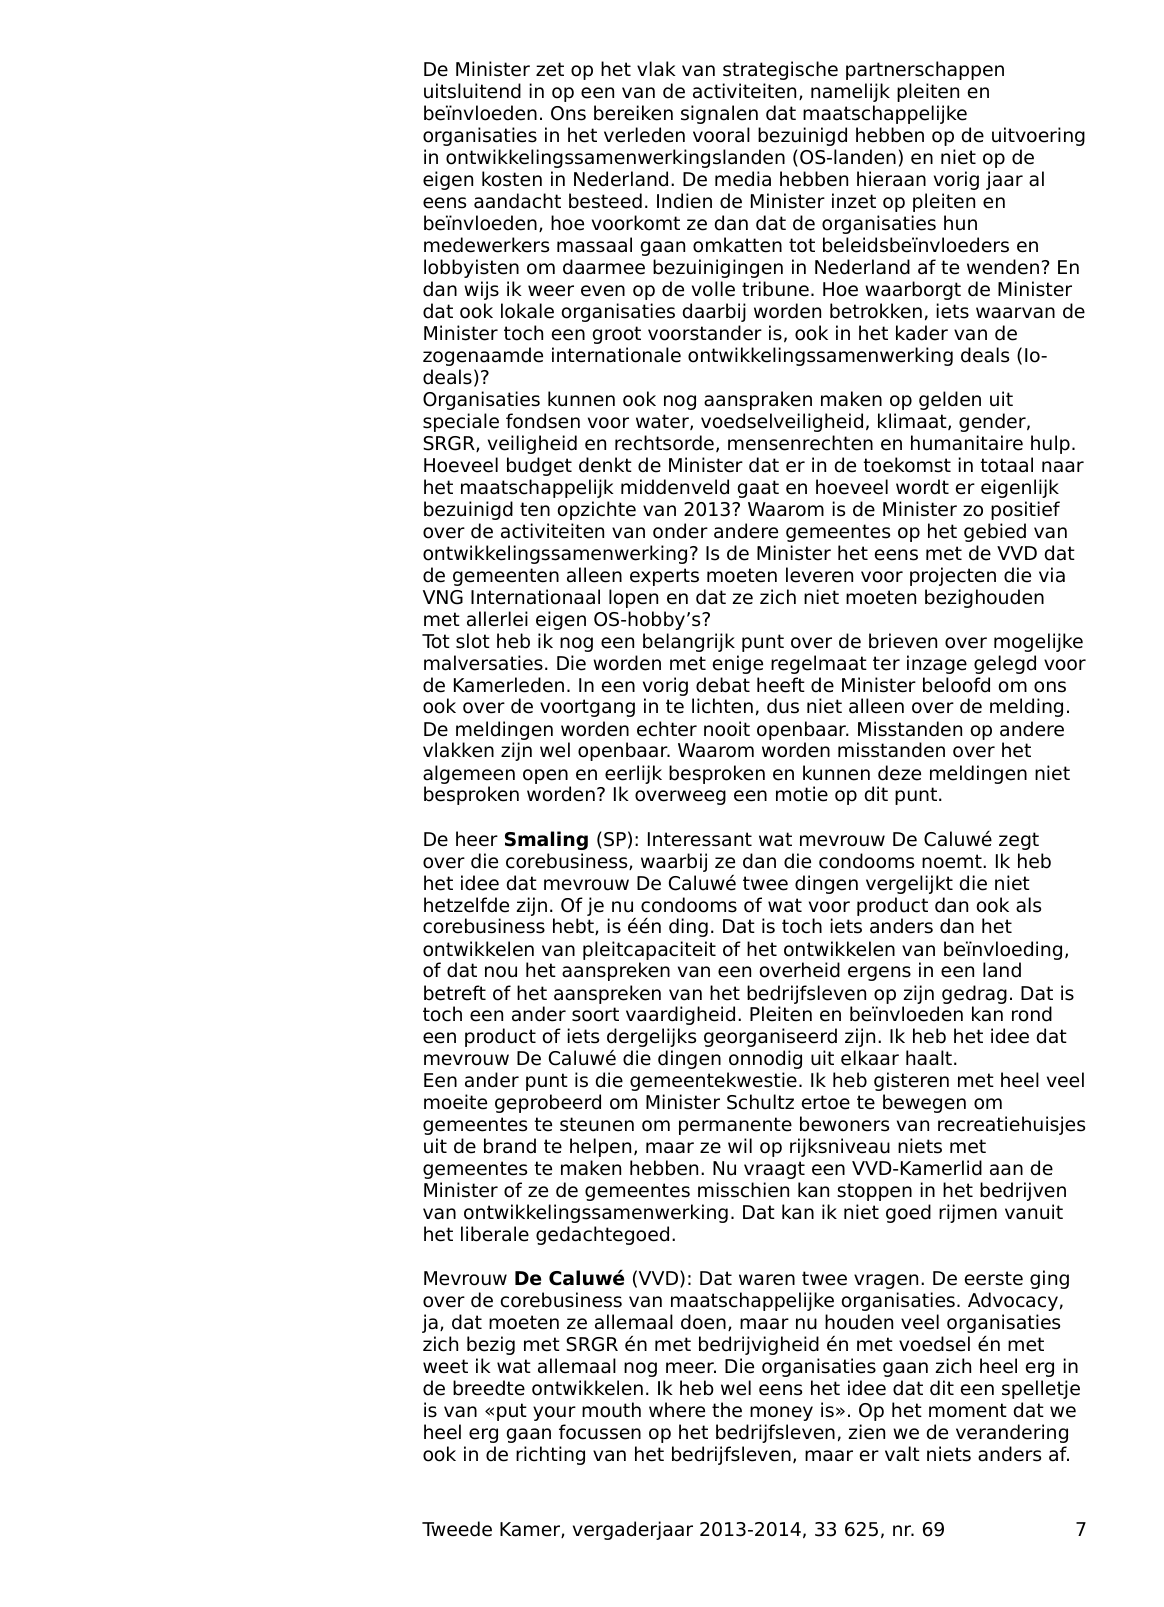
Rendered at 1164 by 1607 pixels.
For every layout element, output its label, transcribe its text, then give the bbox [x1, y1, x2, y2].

text Een ander punt is die gemeentekwestie. Ik heb gisteren met heel veel moeite geprobeerd om Minister Schultz ertoe te bewegen om gemeentes te steunen om permanente bewoners van recreatiehuisjes uit de brand te helpen, maar ze wil op rijksniveau niets met gemeentes te maken hebben. Nu vraagt een VVD-Kamerlid aan de Minister of ze de gemeentes misschien kan stoppen in het bedrijven van ontwikkelingssamenwerking. Dat kan ik niet goed rijmen vanuit het liberale gedachtegoed. [422, 1070, 1087, 1246]
text Organisaties kunnen ook nog aanspraken maken op gelden uit speciale fondsen voor water, voedselveiligheid, klimaat, gender, SRGR, veiligheid en rechtsorde, mensenrechten en humanitaire hulp. Hoeveel budget denkt de Minister dat er in de toekomst in totaal naar het maatschappelijk middenveld gaat en hoeveel wordt er eigenlijk bezuinigd ten opzichte van 2013? Waarom is de Minister zo positief over de activiteiten van onder andere gemeentes op het gebied van ontwikkelingssamenwerking? Is de Minister het eens met de VVD dat de gemeenten alleen experts moeten leveren voor projecten die via VNG Internationaal lopen en dat ze zich niet moeten bezighouden met allerlei eigen OS-hobby’s? [422, 389, 1087, 631]
text Tot slot heb ik nog een belangrijk punt over de brieven over mogelijke malversaties. Die worden met enige regelmaat ter inzage gelegd voor de Kamerleden. In een vorig debat heeft de Minister beloofd om ons ook over de voortgang in te lichten, dus niet alleen over de melding. De meldingen worden echter nooit openbaar. Misstanden op andere vlakken zijn wel openbaar. Waarom worden misstanden over het algemeen open en eerlijk besproken en kunnen deze meldingen niet besproken worden? Ik overweeg een motie op dit punt. [422, 631, 1087, 806]
text De Minister zet op het vlak van strategische partnerschappen uitsluitend in op een van de activiteiten, namelijk pleiten en beïnvloeden. Ons bereiken signalen dat maatschappelijke organisaties in het verleden vooral bezuinigd hebben op de uitvoering in ontwikkelingssamenwerkingslanden (OS-landen) en niet op de eigen kosten in Nederland. De media hebben hieraan vorig jaar al eens aandacht besteed. Indien de Minister inzet op pleiten en beïnvloeden, hoe voorkomt ze dan dat de organisaties hun medewerkers massaal gaan omkatten tot beleidsbeïnvloeders en lobbyisten om daarmee bezuinigingen in Nederland af te wenden? En dan wijs ik weer even op de volle tribune. Hoe waarborgt de Minister dat ook lokale organisaties daarbij worden betrokken, iets waarvan de Minister toch een groot voorstander is, ook in het kader van de zogenaamde internationale ontwikkelingssamenwerking deals (Io-deals)? [422, 59, 1087, 389]
text De heer Smaling (SP): Interessant wat mevrouw De Caluwé zegt over die corebusiness, waarbij ze dan die condooms noemt. Ik heb het idee dat mevrouw De Caluwé twee dingen vergelijkt die niet hetzelfde zijn. Of je nu condooms of wat voor product dan ook als corebusiness hebt, is één ding. Dat is toch iets anders dan het ontwikkelen van pleitcapaciteit of het ontwikkelen van beïnvloeding, of dat nou het aanspreken van een overheid ergens in een land betreft of het aanspreken van het bedrijfsleven op zijn gedrag. Dat is toch een ander soort vaardigheid. Pleiten en beïnvloeden kan rond een product of iets dergelijks georganiseerd zijn. Ik heb het idee dat mevrouw De Caluwé die dingen onnodig uit elkaar haalt. [422, 828, 1087, 1070]
text Mevrouw De Caluwé (VVD): Dat waren twee vragen. De eerste ging over de corebusiness van maatschappelijke organisaties. Advocacy, ja, dat moeten ze allemaal doen, maar nu houden veel organisaties zich bezig met SRGR én met bedrijvigheid én met voedsel én met weet ik wat allemaal nog meer. Die organisaties gaan zich heel erg in de breedte ontwikkelen. Ik heb wel eens het idee dat dit een spelletje is van «put your mouth where the money is». Op het moment dat we heel erg gaan focussen op het bedrijfsleven, zien we de verandering ook in de richting van het bedrijfsleven, maar er valt niets anders af. [422, 1268, 1087, 1466]
